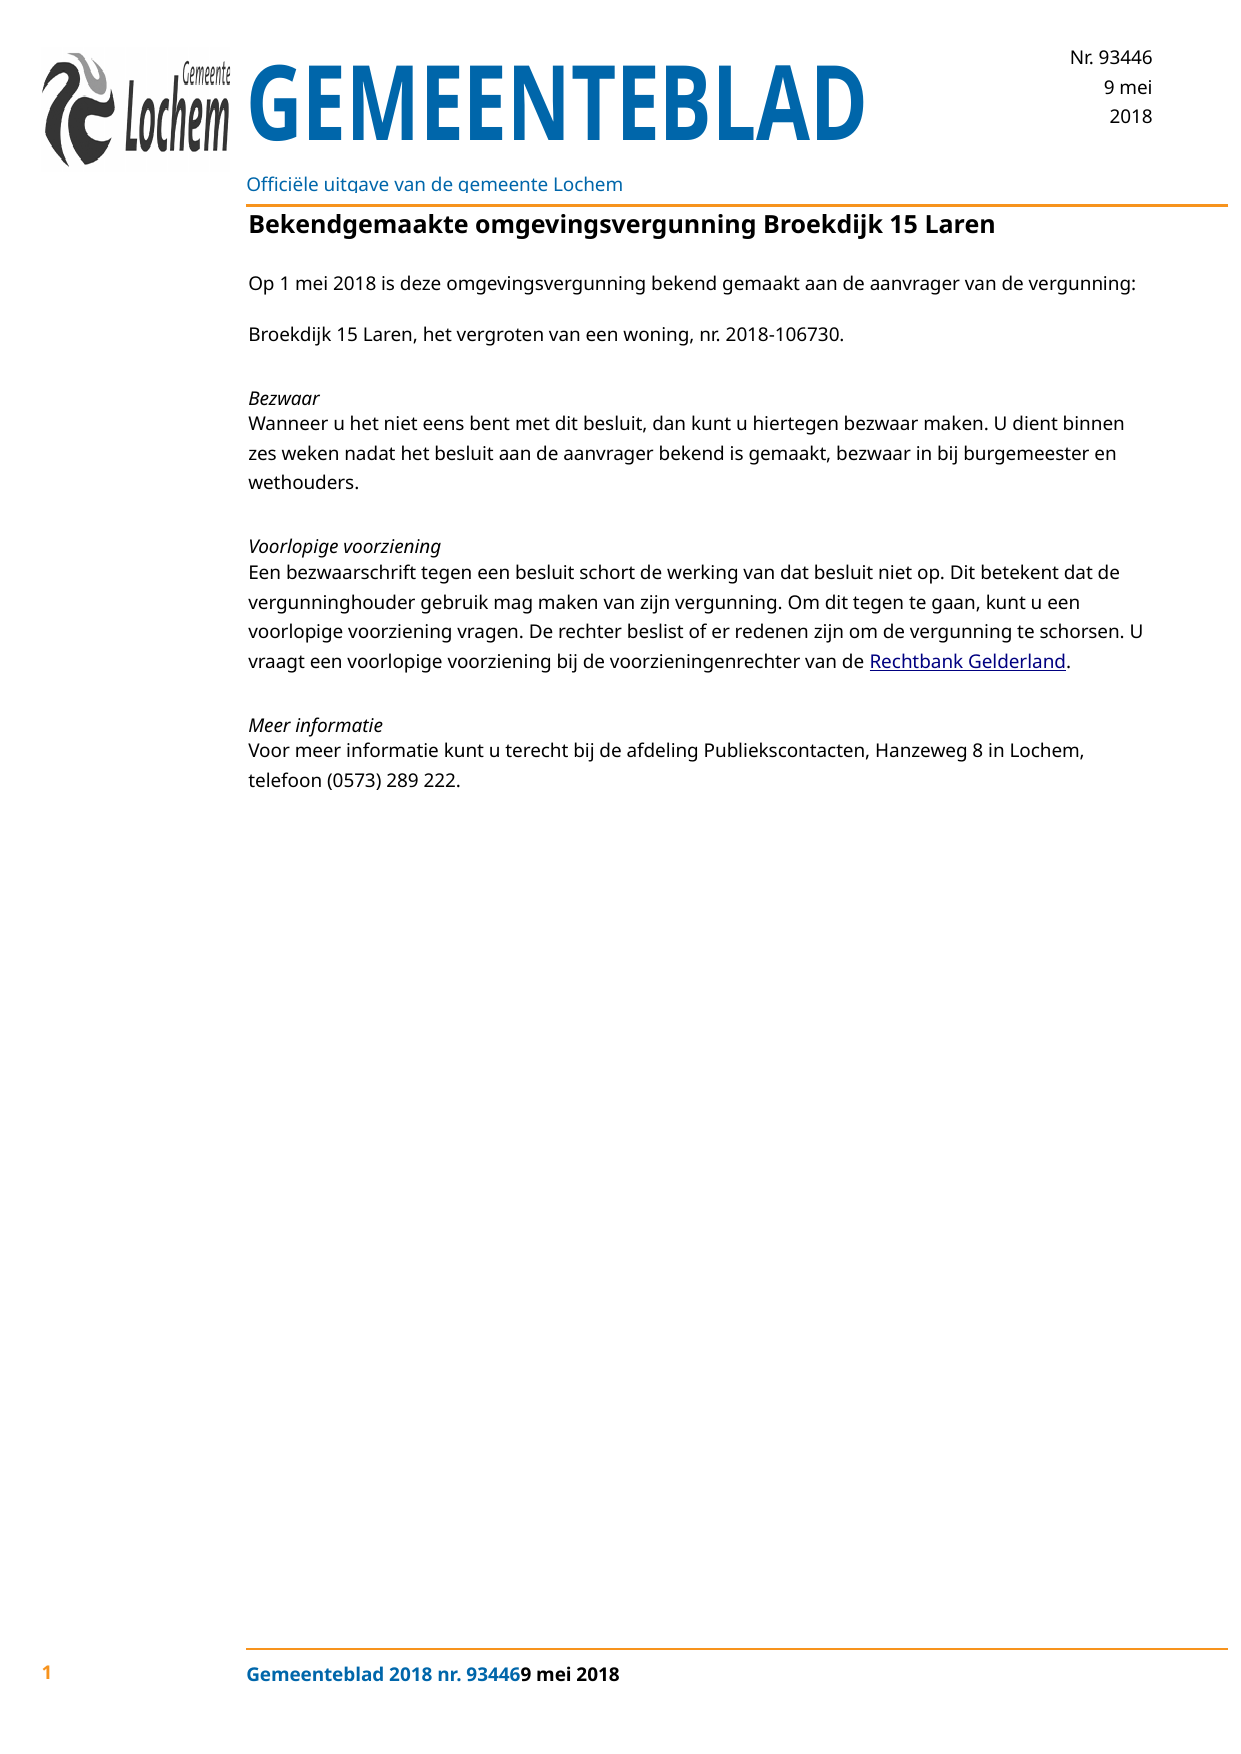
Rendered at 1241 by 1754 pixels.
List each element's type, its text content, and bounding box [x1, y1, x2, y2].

text Meer informatie [248, 712, 1152, 738]
text Bezwaar [248, 385, 1152, 410]
text Broekdijk 15 Laren, het vergroten van een woning, nr. 2018-106730. [248, 321, 1152, 346]
text Voorlopige voorziening [248, 533, 1152, 559]
text Wanneer u het niet eens bent met dit besluit, dan kunt u hiertegen bezwaar maken. U dient binnen zes weken nadat het besluit aan de aanvrager bekend is gemaakt, bezwaar in bij burgemeester en wethouders. [248, 410, 1152, 495]
text Op 1 mei 2018 is deze omgevingsvergunning bekend gemaakt aan de aanvrager van de vergunning: [248, 270, 1152, 296]
text Voor meer informatie kunt u terecht bij de afdeling Publiekscontacten, Hanzeweg 8 in Lochem, telefoon (0573) 289 222. [248, 738, 1152, 793]
picture [41, 47, 231, 172]
text Bekendgemaakte omgevingsvergunning Broekdijk 15 Laren [248, 207, 1152, 241]
text Een bezwaarschrift tegen een besluit schort de werking van dat besluit niet op. Dit betekent dat de vergunninghouder gebruik mag maken van zijn vergunning. Om dit tegen te gaan, kunt u een voorlopige voorziening vragen. De rechter beslist of er redenen zijn om de vergunning te schorsen. U vraagt een voorlopige voorziening bij de voorzieningenrechter van de Rechtbank Gelderland. [248, 559, 1152, 674]
